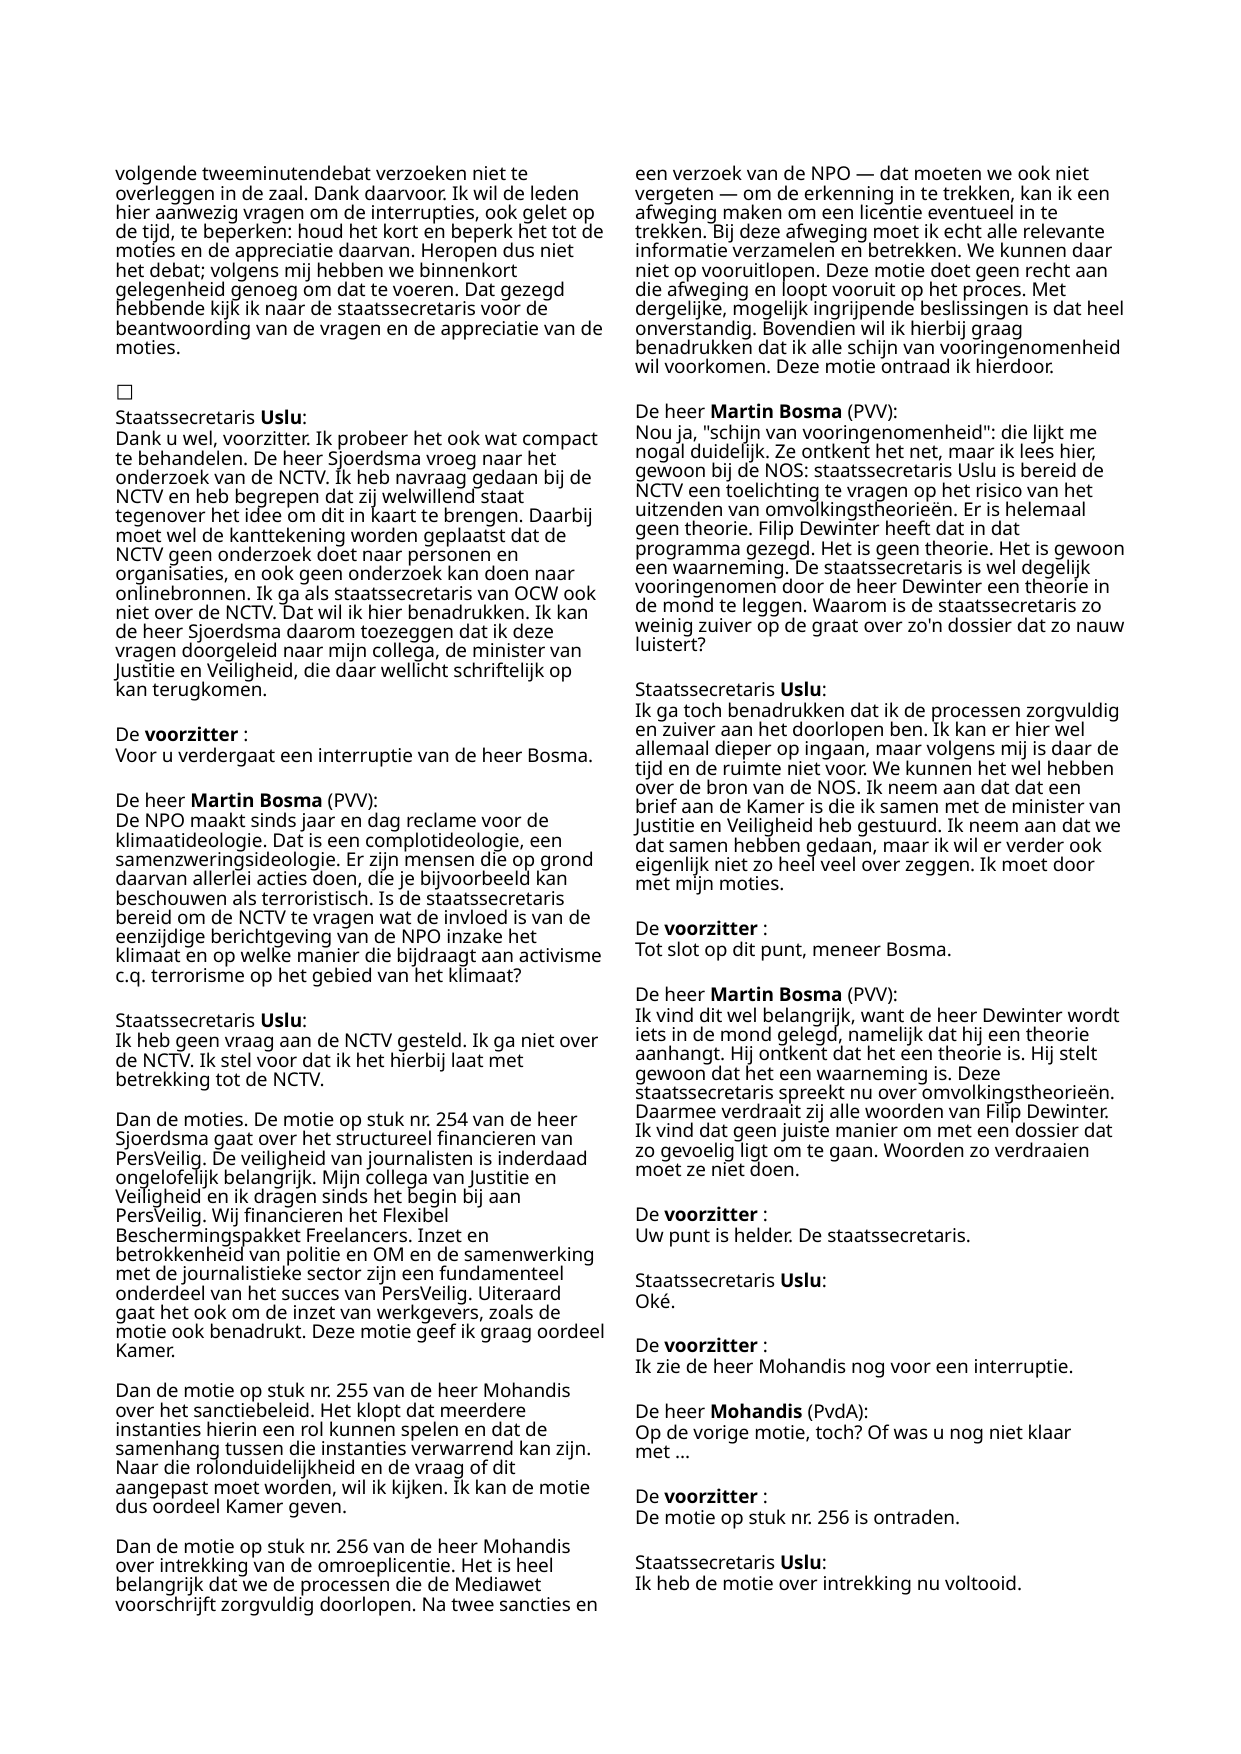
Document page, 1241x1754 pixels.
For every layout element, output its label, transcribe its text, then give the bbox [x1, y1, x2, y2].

text Dan de moties. De motie op stuk nr. 254 van de heer Sjoerdsma gaat over het structureel financieren van PersVeilig. De veiligheid van journalisten is inderdaad ongelofelijk belangrijk. Mijn collega van Justitie en Veiligheid en ik dragen sinds het begin bij aan PersVeilig. Wij financieren het Flexibel Beschermingspakket Freelancers. Inzet en betrokkenheid van politie en OM en de samenwerking met de journalistieke sector zijn een fundamenteel onderdeel van het succes van PersVeilig. Uiteraard gaat het ook om de inzet van werkgevers, zoals de motie ook benadrukt. Deze motie geef ik graag oordeel Kamer. [115, 1111, 605, 1362]
text Staatssecretaris Uslu: [115, 404, 605, 430]
text De voorzitter : [635, 1333, 1125, 1358]
text volgende tweeminutendebat verzoeken niet te overleggen in de zaal. Dank daarvoor. Ik wil de leden hier aanwezig vragen om de interrupties, ook gelet op de tijd, te beperken: houd het kort en beperk het tot de moties en de appreciatie daarvan. Heropen dus niet het debat; volgens mij hebben we binnenkort gelegenheid genoeg om dat te voeren. Dat gezegd hebbende kijk ik naar de staatssecretaris voor de beantwoording van de vragen en de appreciatie van de moties. [115, 165, 605, 358]
text Dan de motie op stuk nr. 255 van de heer Mohandis over het sanctiebeleid. Het klopt dat meerdere instanties hierin een rol kunnen spelen en dat de samenhang tussen die instanties verwarrend kan zijn. Naar die rolonduidelijkheid en de vraag of dit aangepast moet worden, wil ik kijken. Ik kan de motie dus oordeel Kamer geven. [115, 1382, 605, 1517]
text De motie op stuk nr. 256 is ontraden. [635, 1509, 1125, 1529]
text Nou ja, "schijn van vooringenomenheid": die lijkt me nogal duidelijk. Ze ontkent het net, maar ik lees hier, gewoon bij de NOS: staatssecretaris Uslu is bereid de NCTV een toelichting te vragen op het risico van het uitzenden van omvolkingstheorieën. Er is helemaal geen theorie. Filip Dewinter heeft dat in dat programma gezegd. Het is geen theorie. Het is gewoon een waarneming. De staatssecretaris is wel degelijk vooringenomen door de heer Dewinter een theorie in de mond te leggen. Waarom is de staatssecretaris zo weinig zuiver op de graat over zo'n dossier dat zo nauw luistert? [635, 424, 1125, 655]
text Op de vorige motie, toch? Of was u nog niet klaar met ... [635, 1424, 1125, 1463]
text De voorzitter : [115, 721, 605, 747]
text Ik ga toch benadrukken dat ik de processen zorgvuldig en zuiver aan het doorlopen ben. Ik kan er hier wel allemaal dieper op ingaan, maar volgens mij is daar de tijd en de ruimte niet voor. We kunnen het wel hebben over de bron van de NOS. Ik neem aan dat dat een brief aan de Kamer is die ik samen met de minister van Justitie en Veiligheid heb gestuurd. Ik neem aan dat we dat samen hebben gedaan, maar ik wil er verder ook eigenlijk niet zo heel veel over zeggen. Ik moet door met mijn moties. [635, 702, 1125, 894]
text Ik zie de heer Mohandis nog voor een interruptie. [635, 1358, 1125, 1378]
text Uw punt is helder. De staatssecretaris. [635, 1227, 1125, 1246]
text een verzoek van de NPO — dat moeten we ook niet vergeten — om de erkenning in te trekken, kan ik een afweging maken om een licentie eventueel in te trekken. Bij deze afweging moet ik echt alle relevante informatie verzamelen en betrekken. We kunnen daar niet op vooruitlopen. Deze motie doet geen recht aan die afweging en loopt vooruit op het proces. Met dergelijke, mogelijk ingrijpende beslissingen is dat heel onverstandig. Bovendien wil ik hierbij graag benadrukken dat ik alle schijn van vooringenomenheid wil voorkomen. Deze motie ontraad ik hierdoor. [635, 165, 1125, 377]
text De heer Martin Bosma (PVV): [635, 981, 1125, 1007]
text Dan de motie op stuk nr. 256 van de heer Mohandis over intrekking van de omroeplicentie. Het is heel belangrijk dat we de processen die de Mediawet voorschrijft zorgvuldig doorlopen. Na twee sancties en [115, 1538, 605, 1615]
text Staatssecretaris Uslu: [115, 1007, 605, 1032]
text Dank u wel, voorzitter. Ik probeer het ook wat compact te behandelen. De heer Sjoerdsma vroeg naar het onderzoek van de NCTV. Ik heb navraag gedaan bij de NCTV en heb begrepen dat zij welwillend staat tegenover het idee om dit in kaart te brengen. Daarbij moet wel de kanttekening worden geplaatst dat de NCTV geen onderzoek doet naar personen en organisaties, en ook geen onderzoek kan doen naar onlinebronnen. Ik ga als staatssecretaris van OCW ook niet over de NCTV. Dat wil ik hier benadrukken. Ik kan de heer Sjoerdsma daarom toezeggen dat ik deze vragen doorgeleid naar mijn collega, de minister van Justitie en Veiligheid, die daar wellicht schriftelijk op kan terugkomen. [115, 430, 605, 700]
text De voorzitter : [635, 915, 1125, 941]
text Staatssecretaris Uslu: [635, 676, 1125, 702]
text Oké. [635, 1293, 1125, 1312]
text De voorzitter : [635, 1201, 1125, 1227]
text De voorzitter : [635, 1484, 1125, 1509]
text De NPO maakt sinds jaar en dag reclame voor de klimaatideologie. Dat is een complotideologie, een samenzweringsideologie. Er zijn mensen die op grond daarvan allerlei acties doen, die je bijvoorbeeld kan beschouwen als terroristisch. Is de staatssecretaris bereid om de NCTV te vragen wat de invloed is van de eenzijdige berichtgeving van de NPO inzake het klimaat en op welke manier die bijdraagt aan activisme c.q. terrorisme op het gebied van het klimaat? [115, 812, 605, 986]
text Ik vind dit wel belangrijk, want de heer Dewinter wordt iets in de mond gelegd, namelijk dat hij een theorie aanhangt. Hij ontkent dat het een theorie is. Hij stelt gewoon dat het een waarneming is. Deze staatssecretaris spreekt nu over omvolkingstheorieën. Daarmee verdraait zij alle woorden van Filip Dewinter. Ik vind dat geen juiste manier om met een dossier dat zo gevoelig ligt om te gaan. Woorden zo verdraaien moet ze niet doen. [635, 1007, 1125, 1180]
text De heer Mohandis (PvdA): [635, 1398, 1125, 1424]
text ⬜ [115, 379, 605, 404]
text De heer Martin Bosma (PVV): [635, 398, 1125, 424]
text Voor u verdergaat een interruptie van de heer Bosma. [115, 747, 605, 766]
text Ik heb geen vraag aan de NCTV gesteld. Ik ga niet over de NCTV. Ik stel voor dat ik het hierbij laat met betrekking tot de NCTV. [115, 1032, 605, 1090]
text Staatssecretaris Uslu: [635, 1549, 1125, 1575]
text Tot slot op dit punt, meneer Bosma. [635, 941, 1125, 960]
text Ik heb de motie over intrekking nu voltooid. [635, 1575, 1125, 1594]
text De heer Martin Bosma (PVV): [115, 787, 605, 812]
text Staatssecretaris Uslu: [635, 1267, 1125, 1293]
